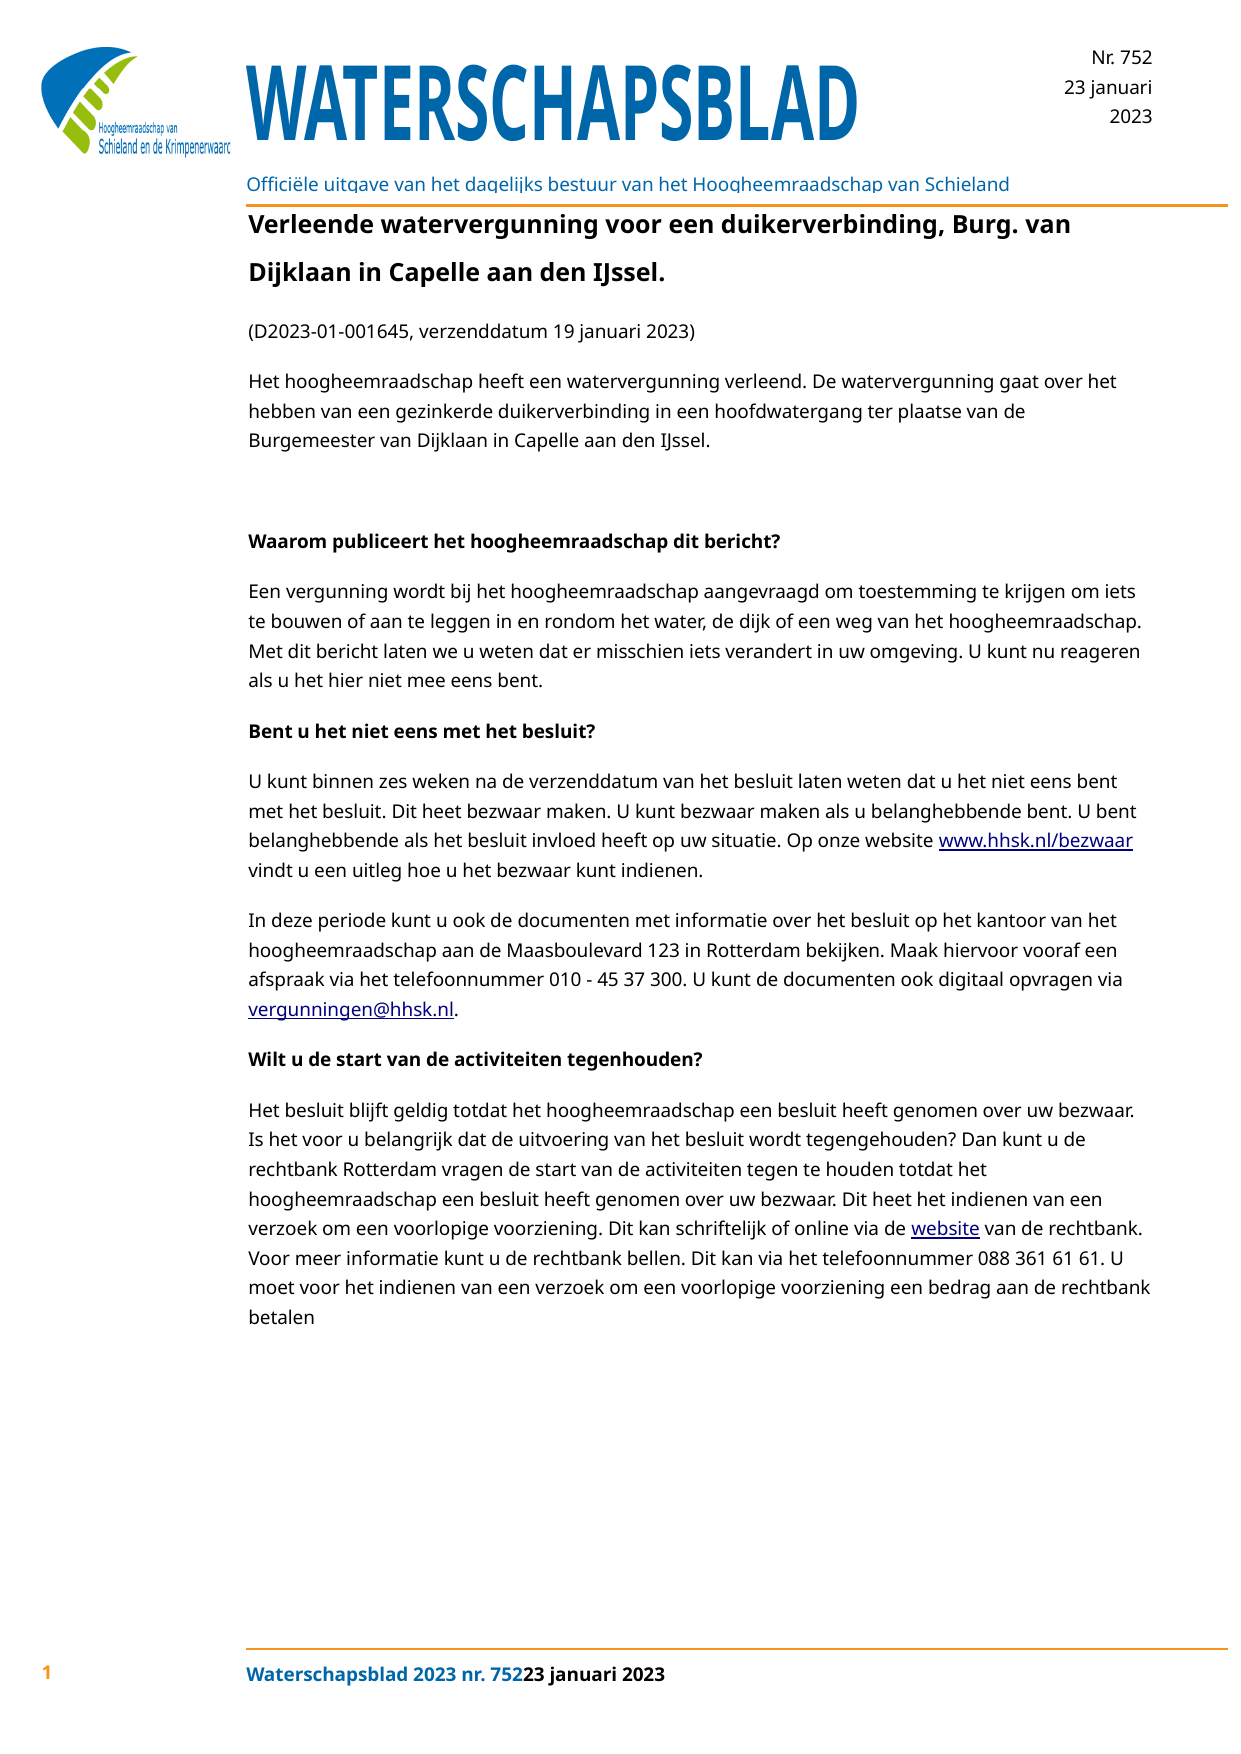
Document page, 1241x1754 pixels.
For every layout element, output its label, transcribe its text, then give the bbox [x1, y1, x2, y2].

picture [41, 47, 231, 172]
text Bent u het niet eens met het besluit? [248, 718, 1152, 744]
text Het hoogheemraadschap heeft een watervergunning verleend. De watervergunning gaat over het hebben van een gezinkerde duikerverbinding in een hoofdwatergang ter plaatse van de Burgemeester van Dijklaan in Capelle aan den IJssel. [248, 368, 1152, 453]
text Een vergunning wordt bij het hoogheemraadschap aangevraagd om toestemming te krijgen om iets te bouwen of aan te leggen in en rondom het water, de dijk of een weg van het hoogheemraadschap. Met dit bericht laten we u weten dat er misschien iets verandert in uw omgeving. U kunt nu reageren als u het hier niet mee eens bent. [248, 579, 1152, 693]
text Verleende watervergunning voor een duikerverbinding, Burg. van Dijklaan in Capelle aan den IJssel. [248, 207, 1152, 288]
text Wilt u de start van de activiteiten tegenhouden? [248, 1047, 1152, 1072]
text In deze periode kunt u ook de documenten met informatie over het besluit op het kantoor van het hoogheemraadschap aan de Maasboulevard 123 in Rotterdam bekijken. Maak hiervoor vooraf een afspraak via het telefoonnummer 010 - 45 37 300. U kunt de documenten ook digitaal opvragen via vergunningen@hhsk.nl. [248, 907, 1152, 1022]
text U kunt binnen zes weken na de verzenddatum van het besluit laten weten dat u het niet eens bent met het besluit. Dit heet bezwaar maken. U kunt bezwaar maken als u belanghebbende bent. U bent belanghebbende als het besluit invloed heeft op uw situatie. Op onze website www.hhsk.nl/bezwaar vindt u een uitleg hoe u het bezwaar kunt indienen. [248, 768, 1152, 883]
text (D2023-01-001645, verzenddatum 19 januari 2023) [248, 318, 1152, 344]
text Het besluit blijft geldig totdat het hoogheemraadschap een besluit heeft genomen over uw bezwaar. Is het voor u belangrijk dat de uitvoering van het besluit wordt tegengehouden? Dan kunt u de rechtbank Rotterdam vragen de start van de activiteiten tegen te houden totdat het hoogheemraadschap een besluit heeft genomen over uw bezwaar. Dit heet het indienen van een verzoek om een voorlopige voorziening. Dit kan schriftelijk of online via de website van de rechtbank. Voor meer informatie kunt u de rechtbank bellen. Dit kan via het telefoonnummer 088 361 61 61. U moet voor het indienen van een verzoek om een voorlopige voorziening een bedrag aan de rechtbank betalen [248, 1097, 1152, 1330]
text Waarom publiceert het hoogheemraadschap dit bericht? [248, 528, 1152, 554]
